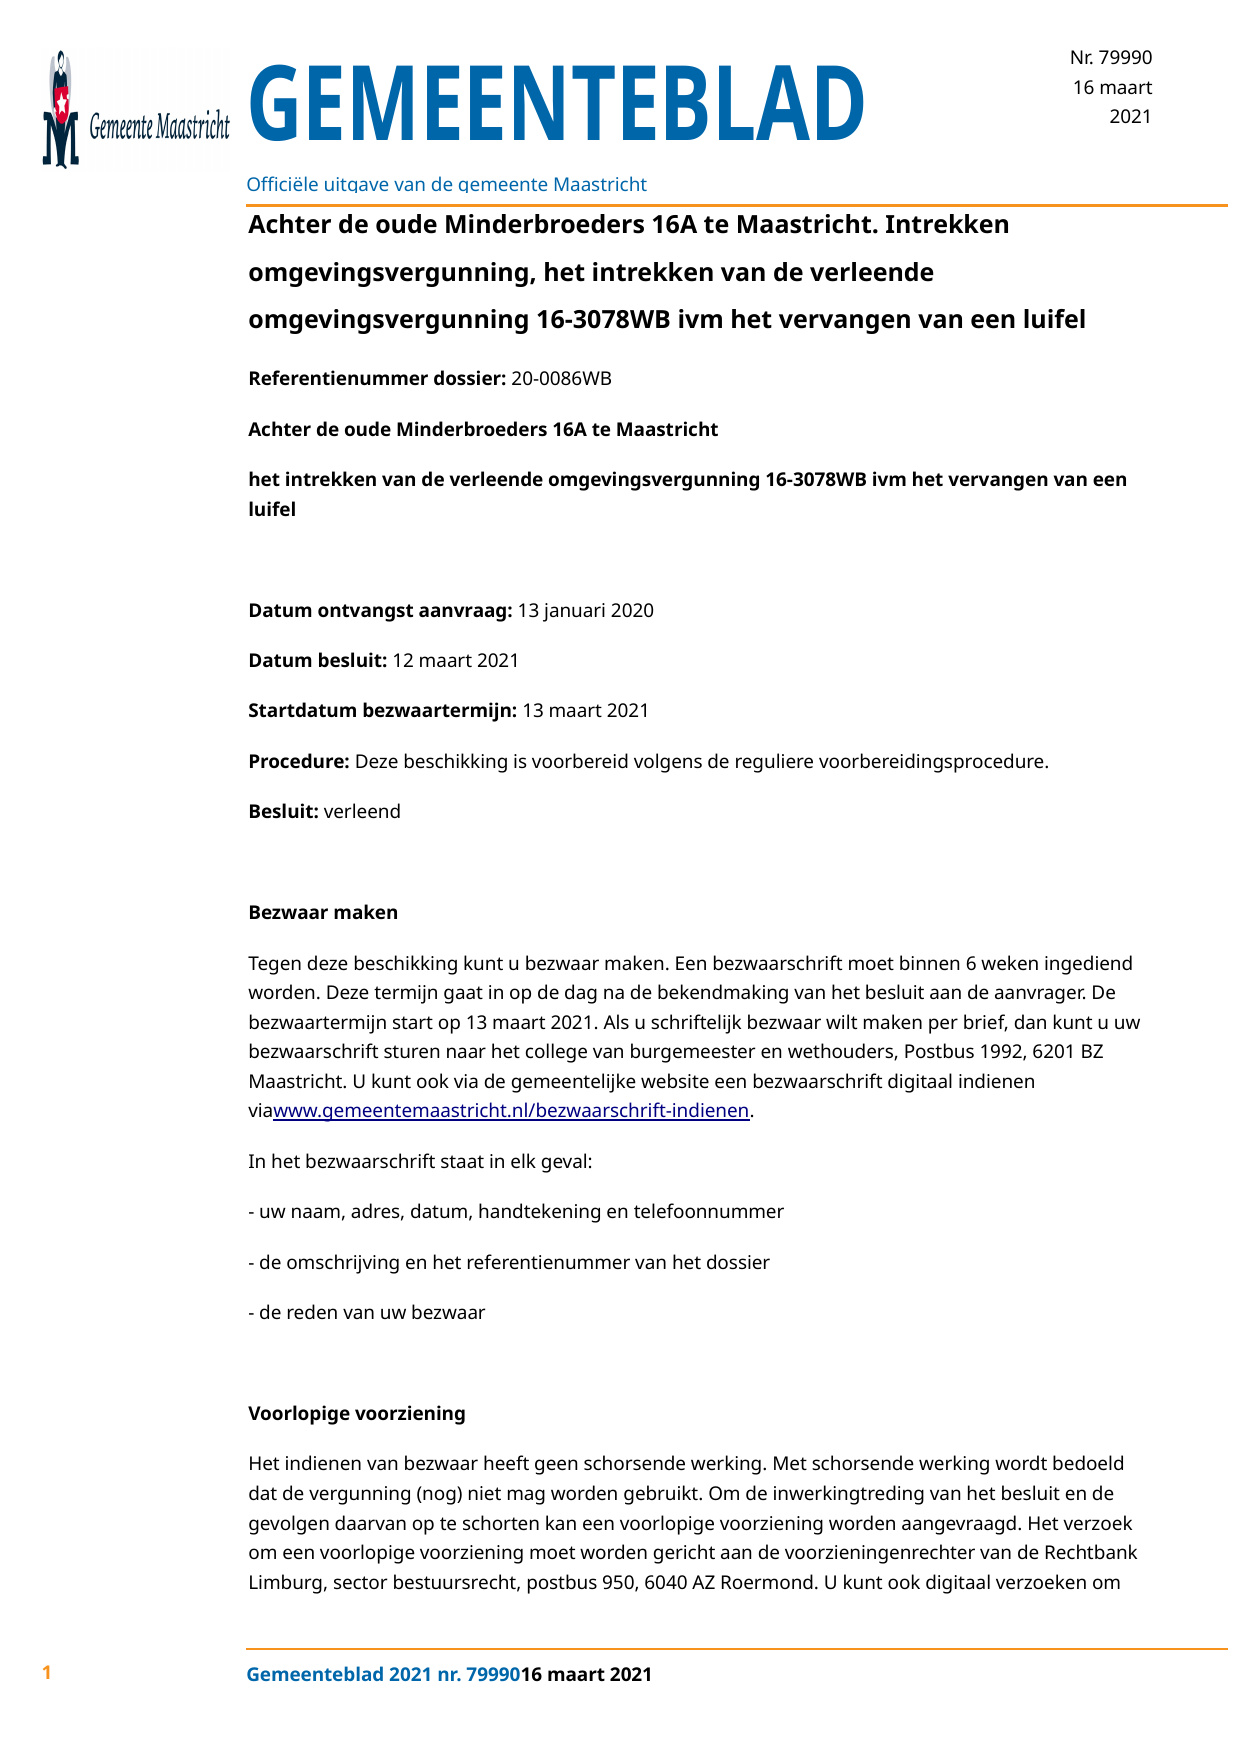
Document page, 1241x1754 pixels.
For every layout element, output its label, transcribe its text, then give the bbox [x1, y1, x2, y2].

text Startdatum bezwaartermijn: 13 maart 2021 [248, 698, 1152, 723]
text - de reden van uw bezwaar [248, 1299, 1152, 1325]
text Voorlopige voorziening [248, 1400, 1152, 1426]
text het intrekken van de verleende omgevingsvergunning 16-3078WB ivm het vervangen van een luifel [248, 466, 1152, 522]
text In het bezwaarschrift staat in elk geval: [248, 1148, 1152, 1174]
text Datum ontvangst aanvraag: 13 januari 2020 [248, 597, 1152, 622]
text Tegen deze beschikking kunt u bezwaar maken. Een bezwaarschrift moet binnen 6 weken ingediend worden. Deze termijn gaat in op de dag na de bekendmaking van het besluit aan de aanvrager. De bezwaartermijn start op 13 maart 2021. Als u schriftelijk bezwaar wilt maken per brief, dan kunt u uw bezwaarschrift sturen naar het college van burgemeester en wethouders, Postbus 1992, 6201 BZ Maastricht. U kunt ook via de gemeentelijke website een bezwaarschrift digitaal indienen viawww.gemeentemaastricht.nl/bezwaarschrift-indienen. [248, 950, 1152, 1123]
picture [41, 47, 231, 172]
text Het indienen van bezwaar heeft geen schorsende werking. Met schorsende werking wordt bedoeld dat de vergunning (nog) niet mag worden gebruikt. Om de inwerkingtreding van het besluit en de gevolgen daarvan op te schorten kan een voorlopige voorziening worden aangevraagd. Het verzoek om een voorlopige voorziening moet worden gericht aan de voorzieningenrechter van de Rechtbank Limburg, sector bestuursrecht, postbus 950, 6040 AZ Roermond. U kunt ook digitaal verzoeken om [248, 1451, 1152, 1594]
text Datum besluit: 12 maart 2021 [248, 647, 1152, 673]
text Procedure: Deze beschikking is voorbereid volgens de reguliere voorbereidingsprocedure. [248, 748, 1152, 774]
text Besluit: verleend [248, 798, 1152, 824]
text Bezwaar maken [248, 899, 1152, 925]
text Achter de oude Minderbroeders 16A te Maastricht [248, 416, 1152, 442]
text - de omschrijving en het referentienummer van het dossier [248, 1249, 1152, 1274]
text Referentienummer dossier: 20-0086WB [248, 366, 1152, 391]
text - uw naam, adres, datum, handtekening en telefoonnummer [248, 1198, 1152, 1224]
text Achter de oude Minderbroeders 16A te Maastricht. Intrekken omgevingsvergunning, het intrekken van de verleende omgevingsvergunning 16-3078WB ivm het vervangen van een luifel [248, 207, 1152, 336]
